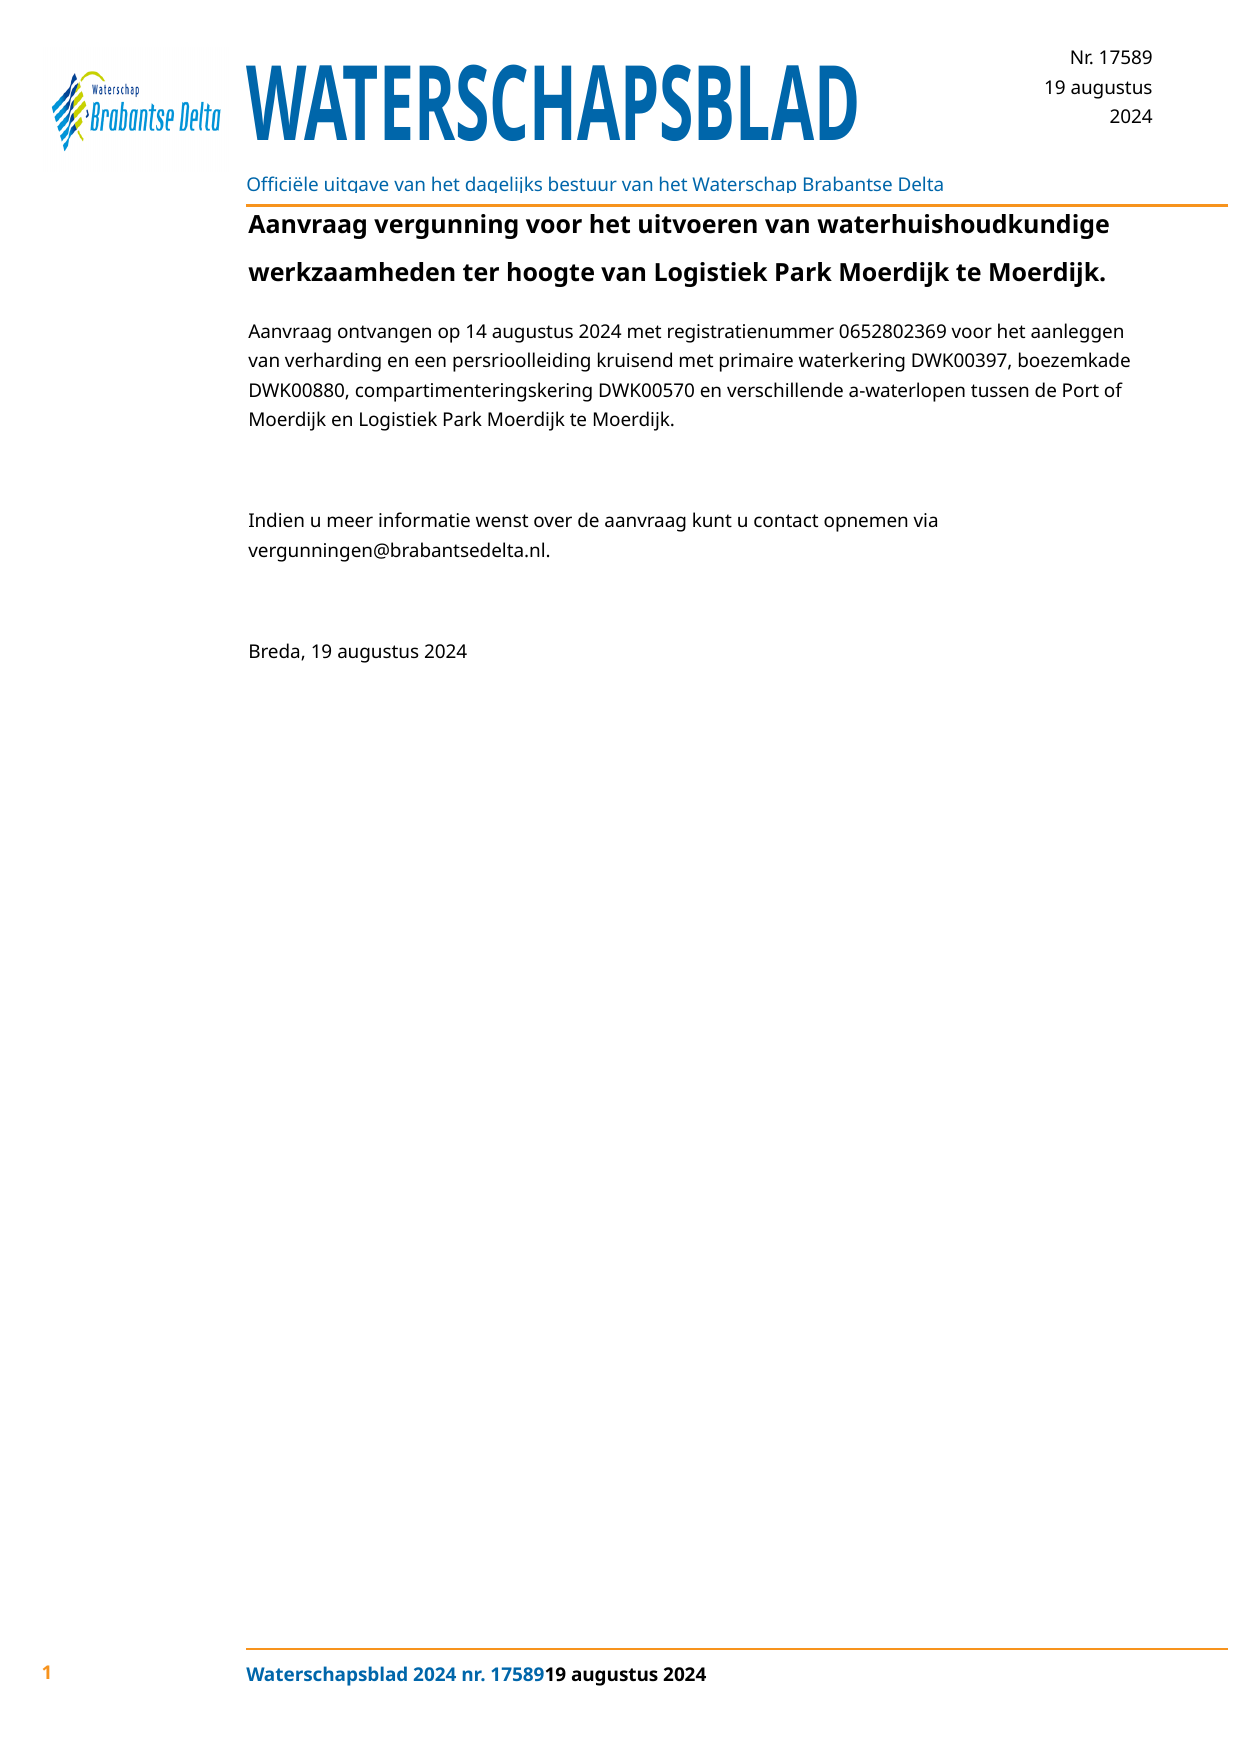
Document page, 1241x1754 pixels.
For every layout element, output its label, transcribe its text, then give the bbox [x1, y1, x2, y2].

text Breda, 19 augustus 2024 [248, 638, 1152, 664]
picture [41, 47, 231, 172]
text Aanvraag vergunning voor het uitvoeren van waterhuishoudkundige werkzaamheden ter hoogte van Logistiek Park Moerdijk te Moerdijk. [248, 207, 1152, 288]
text Indien u meer informatie wenst over de aanvraag kunt u contact opnemen via vergunningen@brabantsedelta.nl. [248, 507, 1152, 563]
text Aanvraag ontvangen op 14 augustus 2024 met registratienummer 0652802369 voor het aanleggen van verharding en een persrioolleiding kruisend met primaire waterkering DWK00397, boezemkade DWK00880, compartimenteringskering DWK00570 en verschillende a-waterlopen tussen de Port of Moerdijk en Logistiek Park Moerdijk te Moerdijk. [248, 318, 1152, 432]
